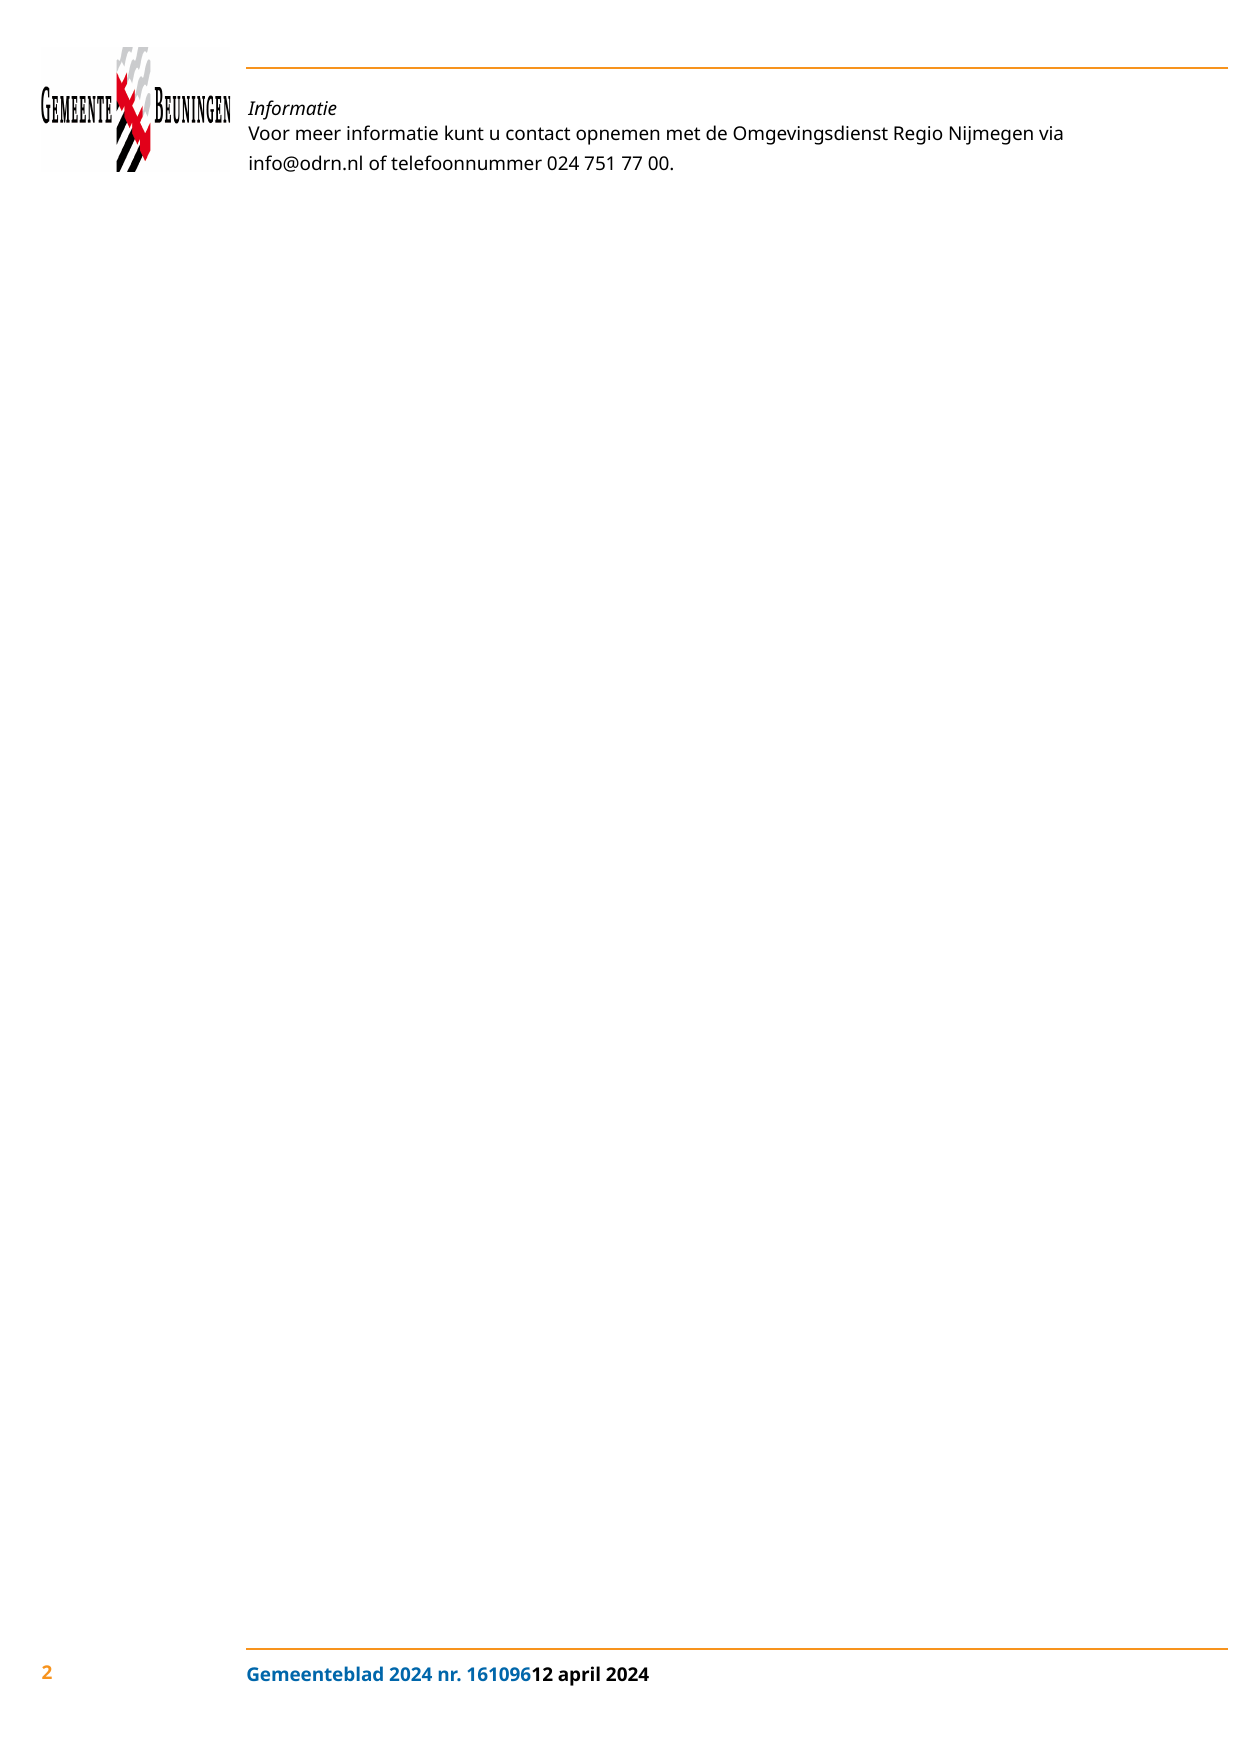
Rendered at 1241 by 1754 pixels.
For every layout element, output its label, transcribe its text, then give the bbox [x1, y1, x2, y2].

text Informatie [248, 95, 1152, 121]
picture [41, 47, 231, 172]
text Voor meer informatie kunt u contact opnemen met de Omgevingsdienst Regio Nijmegen via info@odrn.nl of telefoonnummer 024 751 77 00. [248, 121, 1152, 176]
